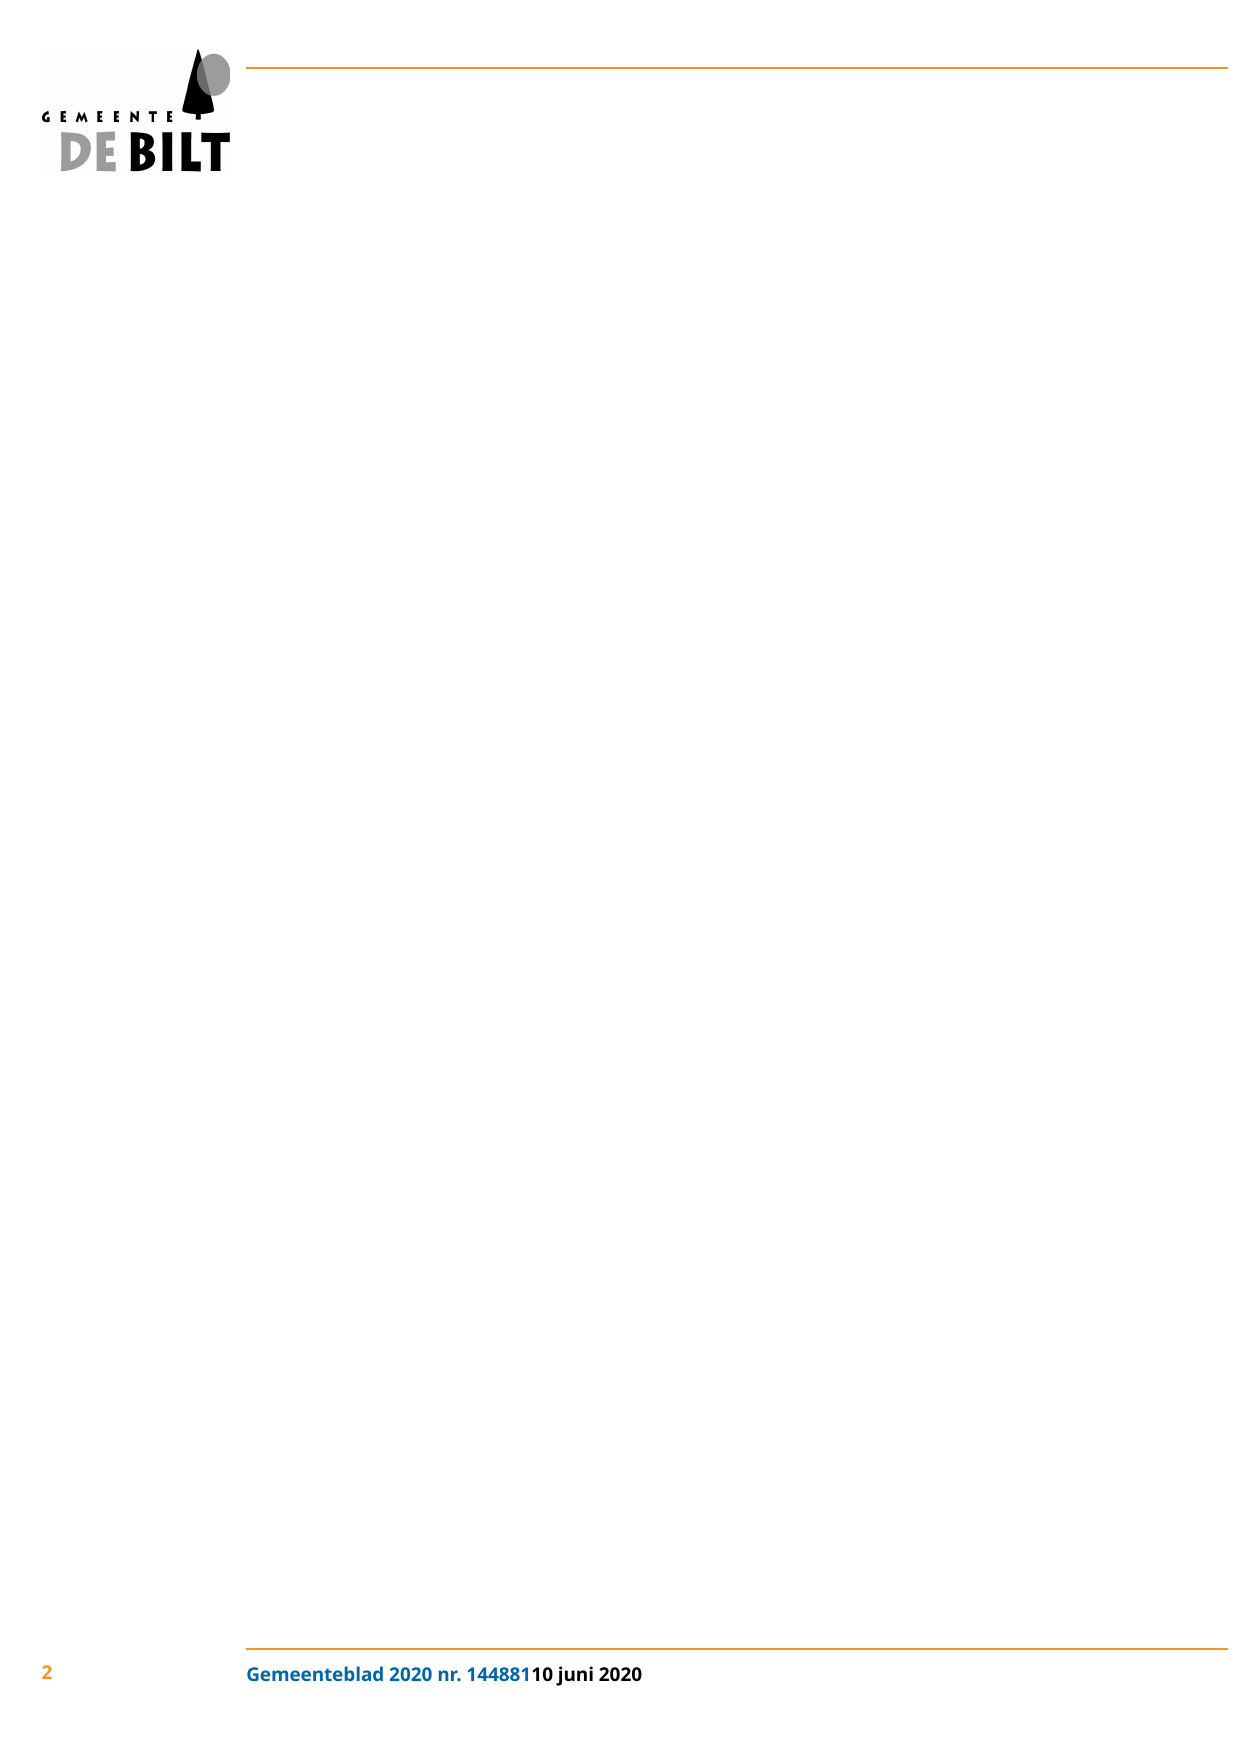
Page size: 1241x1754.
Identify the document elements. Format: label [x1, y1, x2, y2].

picture [41, 47, 231, 172]
